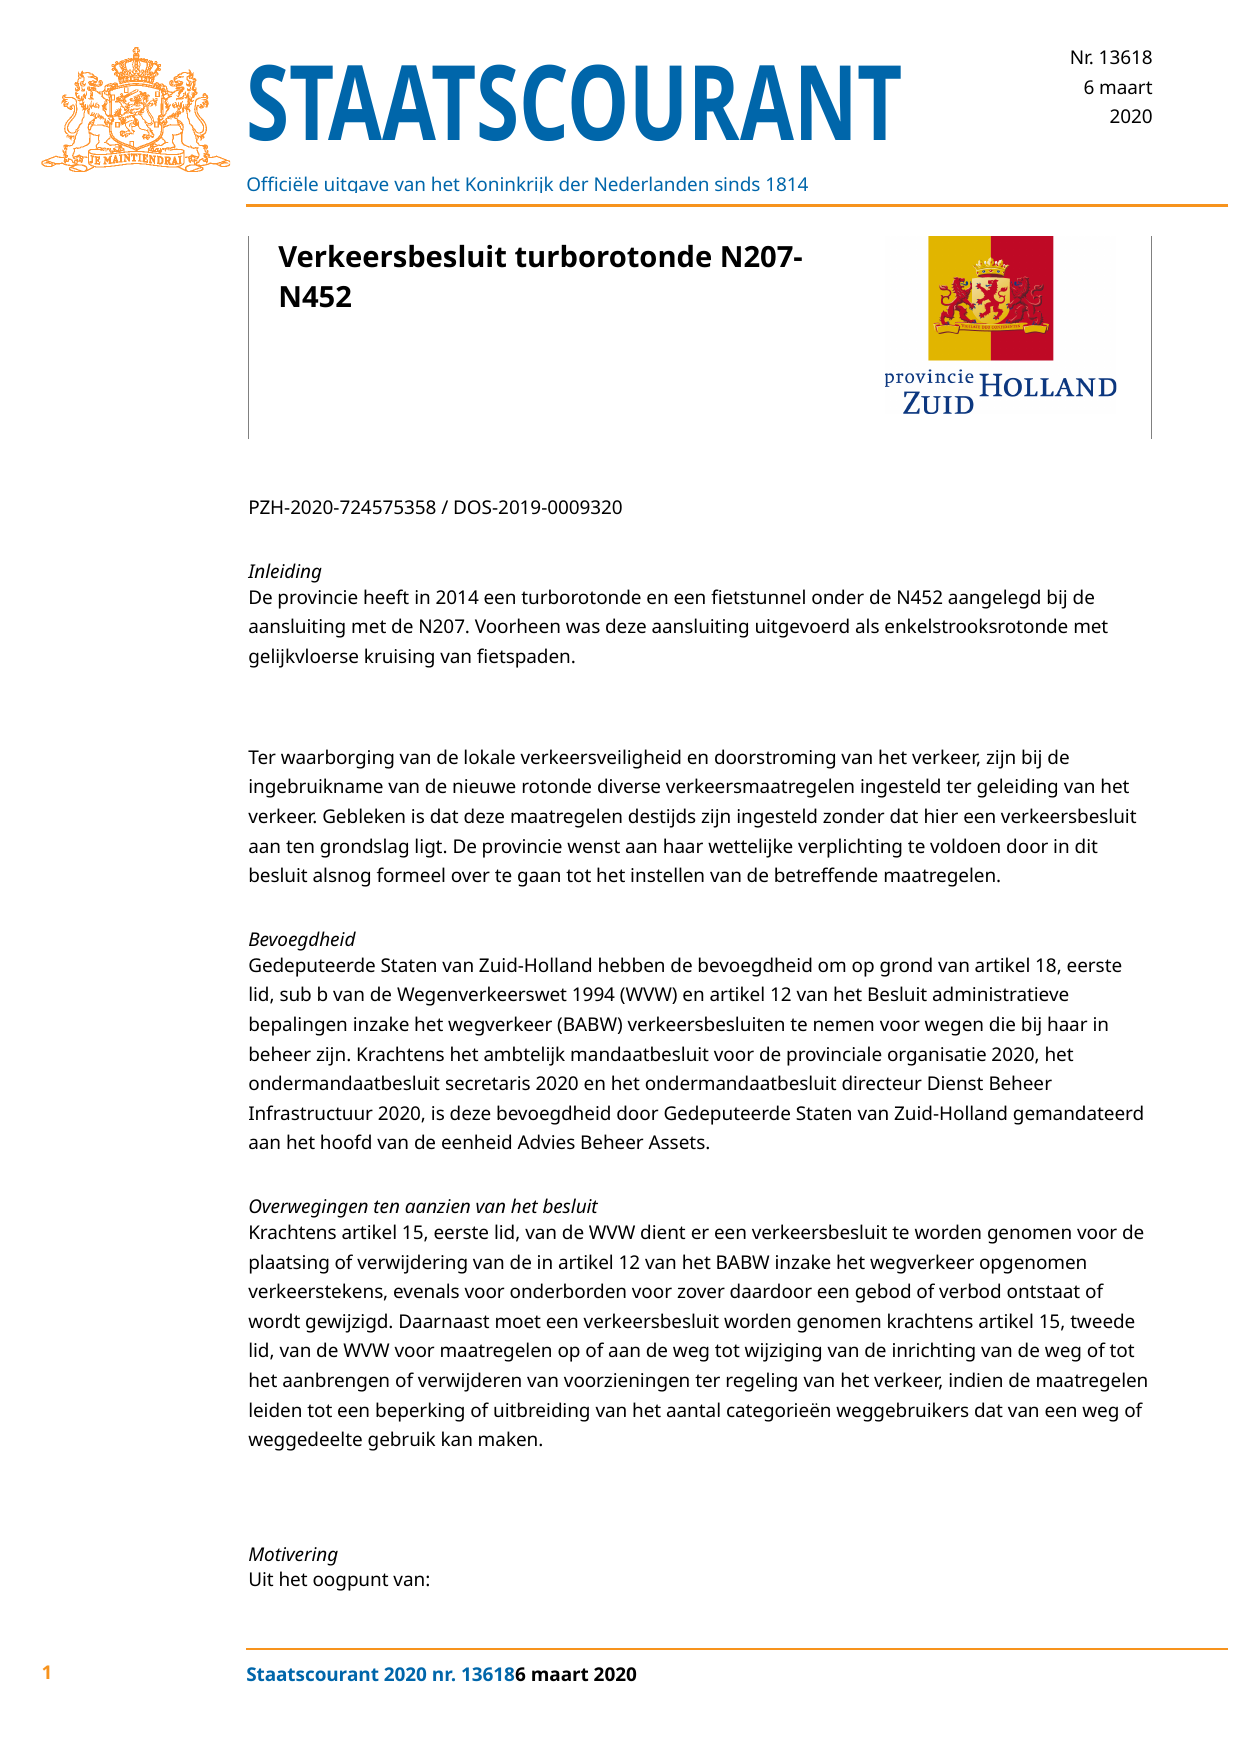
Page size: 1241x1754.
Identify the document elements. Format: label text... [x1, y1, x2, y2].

picture [885, 236, 1117, 414]
text Motivering [248, 1541, 1152, 1566]
picture [41, 47, 231, 172]
text PZH-2020-724575358 / DOS-2019-0009320 [248, 494, 1152, 520]
text Krachtens artikel 15, eerste lid, van de WVW dient er een verkeersbesluit te worden genomen voor de plaatsing of verwijdering van de in artikel 12 van het BABW inzake het wegverkeer opgenomen verkeerstekens, evenals voor onderborden voor zover daardoor een gebod of verbod ontstaat of wordt gewijzigd. Daarnaast moet een verkeersbesluit worden genomen krachtens artikel 15, tweede lid, van de WVW voor maatregelen op of aan de weg tot wijziging van de inrichting van de weg of tot het aanbrengen of verwijderen van voorzieningen ter regeling van het verkeer, indien de maatregelen leiden tot een beperking of uitbreiding van het aantal categorieën weggebruikers dat van een weg of weggedeelte gebruik kan maken. [248, 1219, 1152, 1452]
text Ter waarborging van de lokale verkeersveiligheid en doorstroming van het verkeer, zijn bij de ingebruikname van de nieuwe rotonde diverse verkeersmaatregelen ingesteld ter geleiding van het verkeer. Gebleken is dat deze maatregelen destijds zijn ingesteld zonder dat hier een verkeersbesluit aan ten grondslag ligt. De provincie wenst aan haar wettelijke verplichting te voldoen door in dit besluit alsnog formeel over te gaan tot het instellen van de betreffende maatregelen. [248, 744, 1152, 888]
text Uit het oogpunt van: [248, 1566, 1152, 1592]
table_header Verkeersbesluit turborotonde N207-N452 [249, 236, 850, 439]
text Inleiding [248, 558, 1152, 584]
table_header [1117, 236, 1151, 413]
table_header [850, 236, 885, 413]
text De provincie heeft in 2014 een turborotonde en een fietstunnel onder de N452 aangelegd bij de aansluiting met de N207. Voorheen was deze aansluiting uitgevoerd als enkelstrooksrotonde met gelijkvloerse kruising van fietspaden. [248, 584, 1152, 669]
table_header [850, 414, 1151, 439]
text Gedeputeerde Staten van Zuid-Holland hebben de bevoegdheid om op grond van artikel 18, eerste lid, sub b van de Wegenverkeerswet 1994 (WVW) en artikel 12 van het Besluit administratieve bepalingen inzake het wegverkeer (BABW) verkeersbesluiten te nemen voor wegen die bij haar in beheer zijn. Krachtens het ambtelijk mandaatbesluit voor de provinciale organisatie 2020, het ondermandaatbesluit secretaris 2020 en het ondermandaatbesluit directeur Dienst Beheer Infrastructuur 2020, is deze bevoegdheid door Gedeputeerde Staten van Zuid-Holland gemandateerd aan het hoofd van de eenheid Advies Beheer Assets. [248, 952, 1152, 1155]
text Overwegingen ten aanzien van het besluit [248, 1193, 1152, 1219]
text Bevoegdheid [248, 926, 1152, 952]
